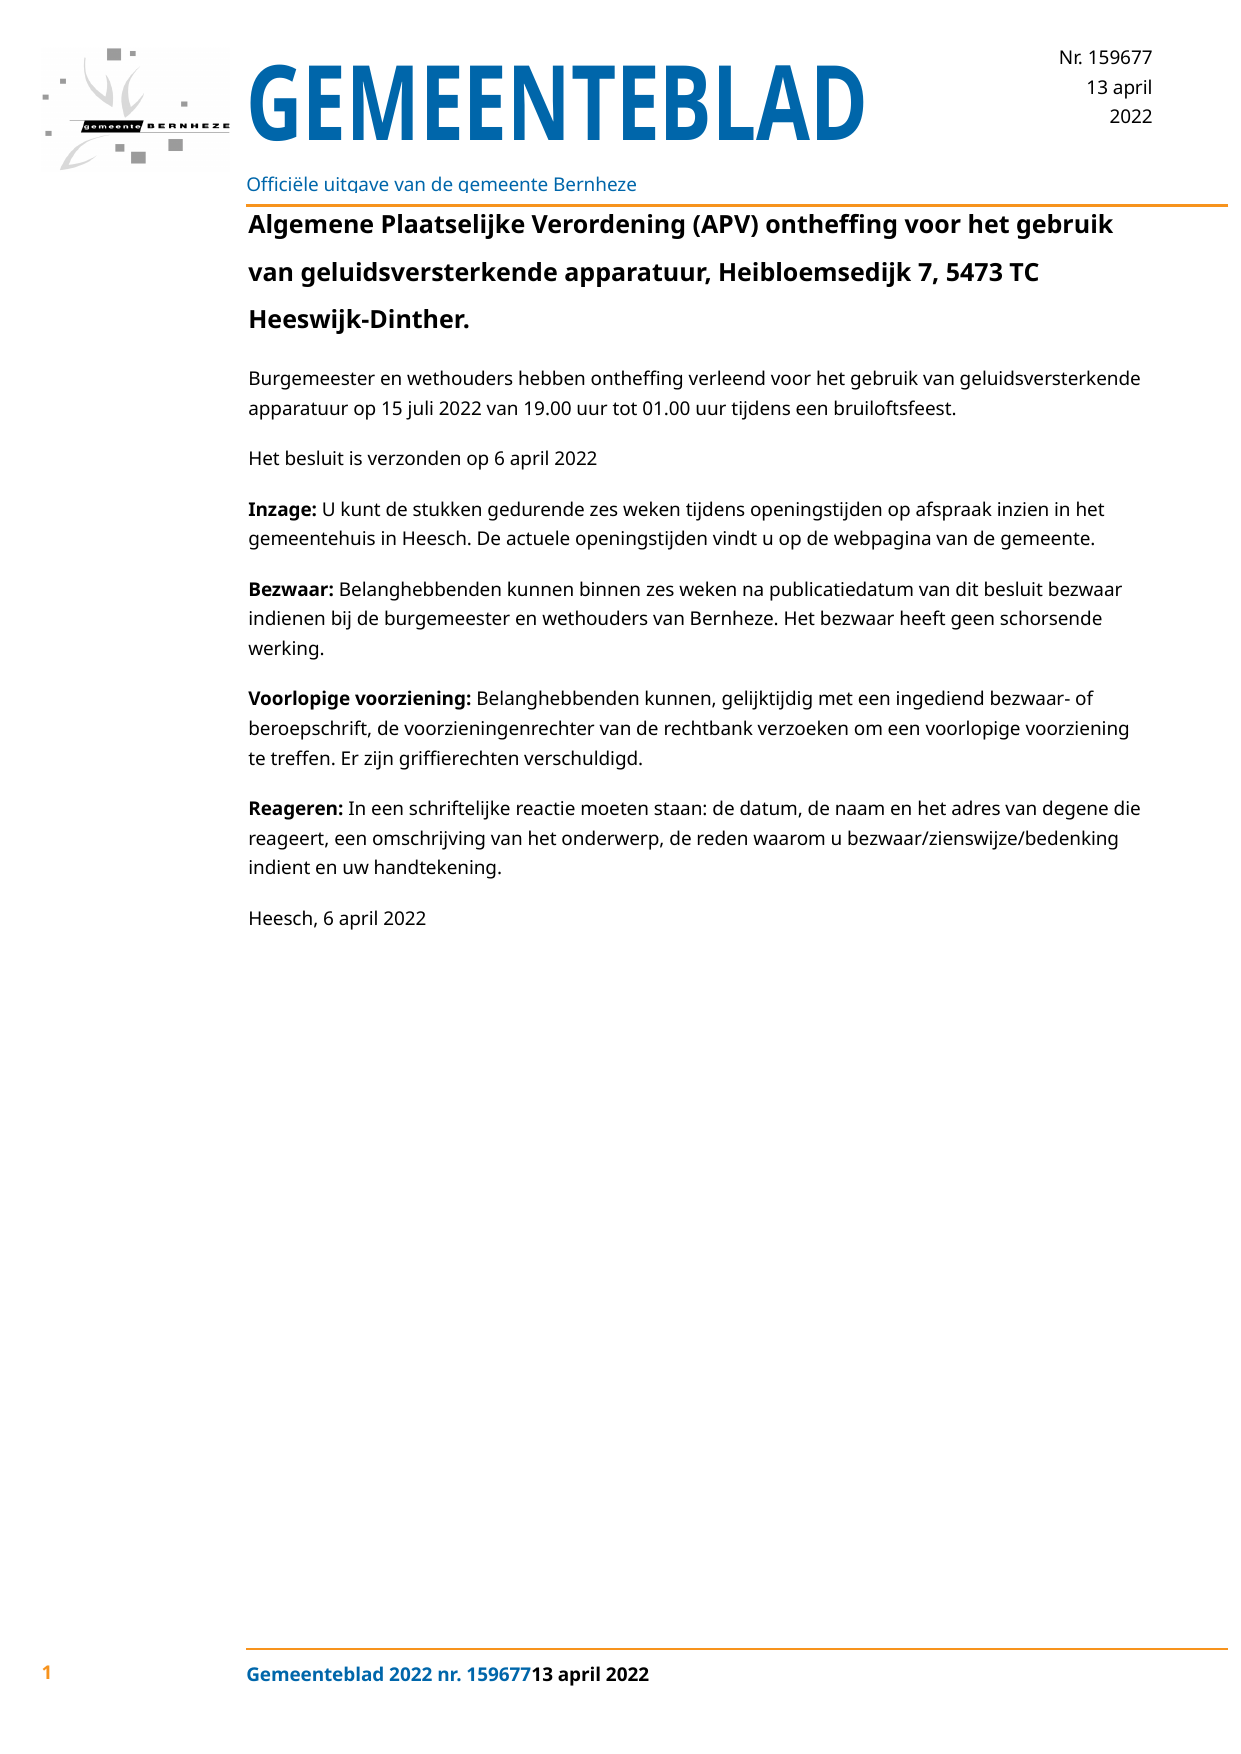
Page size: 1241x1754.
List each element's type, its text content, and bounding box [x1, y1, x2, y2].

text Inzage: U kunt de stukken gedurende zes weken tijdens openingstijden op afspraak inzien in het gemeentehuis in Heesch. De actuele openingstijden vindt u op de webpagina van de gemeente. [248, 496, 1152, 551]
text Bezwaar: Belanghebbenden kunnen binnen zes weken na publicatiedatum van dit besluit bezwaar indienen bij de burgemeester en wethouders van Bernheze. Het bezwaar heeft geen schorsende werking. [248, 576, 1152, 661]
picture [41, 47, 231, 172]
text Algemene Plaatselijke Verordening (APV) ontheffing voor het gebruik van geluidsversterkende apparatuur, Heibloemsedijk 7, 5473 TC Heeswijk-Dinther. [248, 207, 1152, 336]
text Burgemeester en wethouders hebben ontheffing verleend voor het gebruik van geluidsversterkende apparatuur op 15 juli 2022 van 19.00 uur tot 01.00 uur tijdens een bruiloftsfeest. [248, 366, 1152, 421]
text Voorlopige voorziening: Belanghebbenden kunnen, gelijktijdig met een ingediend bezwaar- of beroepschrift, de voorzieningenrechter van de rechtbank verzoeken om een voorlopige voorziening te treffen. Er zijn griffierechten verschuldigd. [248, 686, 1152, 770]
text Reageren: In een schriftelijke reactie moeten staan: de datum, de naam en het adres van degene die reageert, een omschrijving van het onderwerp, de reden waarom u bezwaar/zienswijze/bedenking indient en uw handtekening. [248, 795, 1152, 880]
text Het besluit is verzonden op 6 april 2022 [248, 446, 1152, 471]
text Heesch, 6 april 2022 [248, 905, 1152, 930]
